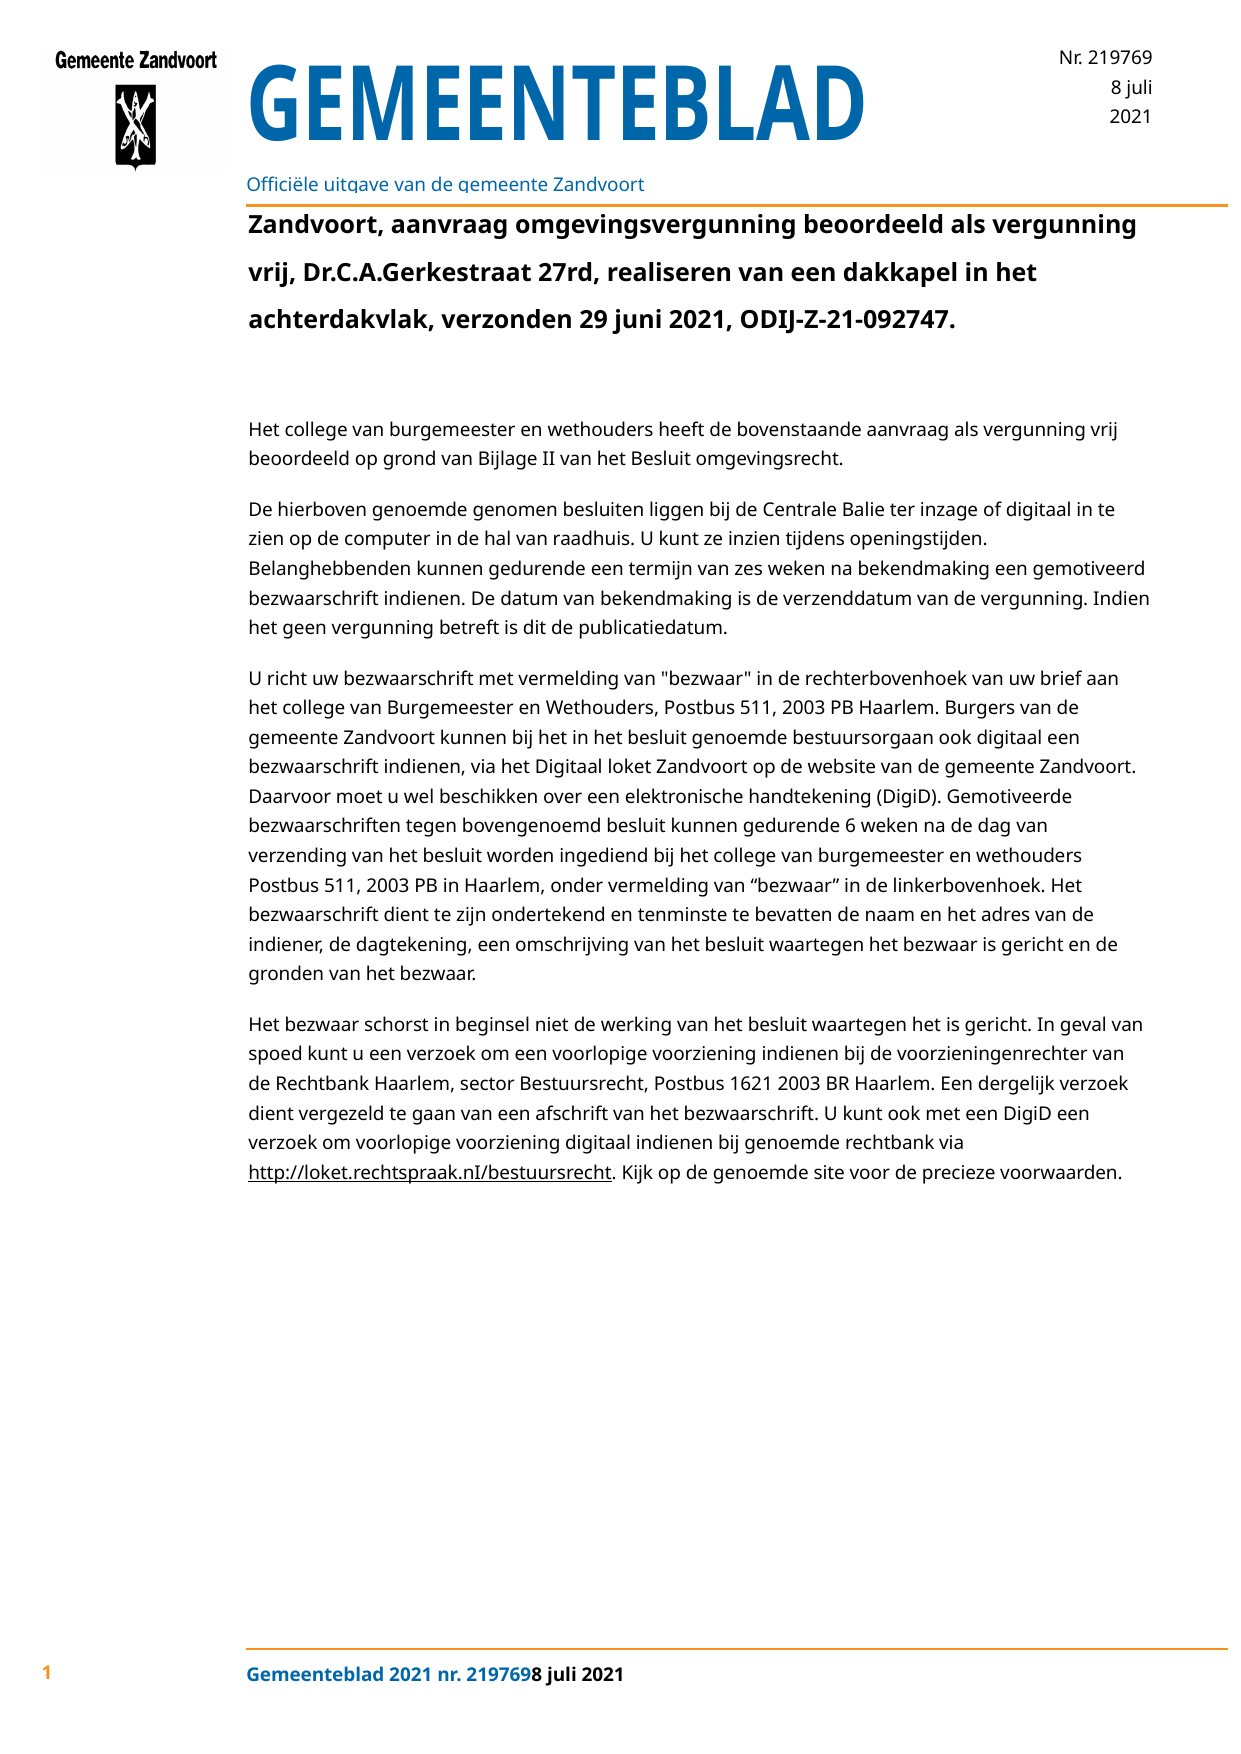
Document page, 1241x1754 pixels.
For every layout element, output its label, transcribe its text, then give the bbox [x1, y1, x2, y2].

picture [41, 47, 231, 172]
text Het bezwaar schorst in beginsel niet de werking van het besluit waartegen het is gericht. In geval van spoed kunt u een verzoek om een voorlopige voorziening indienen bij de voorzieningenrechter van de Rechtbank Haarlem, sector Bestuursrecht, Postbus 1621 2003 BR Haarlem. Een dergelijk verzoek dient vergezeld te gaan van een afschrift van het bezwaarschrift. U kunt ook met een DigiD een verzoek om voorlopige voorziening digitaal indienen bij genoemde rechtbank via http://loket.rechtspraak.nI/bestuursrecht. Kijk op de genoemde site voor de precieze voorwaarden. [248, 1011, 1152, 1184]
text Het college van burgemeester en wethouders heeft de bovenstaande aanvraag als vergunning vrij beoordeeld op grond van Bijlage II van het Besluit omgevingsrecht. [248, 416, 1152, 471]
text U richt uw bezwaarschrift met vermelding van "bezwaar" in de rechterbovenhoek van uw brief aan het college van Burgemeester en Wethouders, Postbus 511, 2003 PB Haarlem. Burgers van de gemeente Zandvoort kunnen bij het in het besluit genoemde bestuursorgaan ook digitaal een bezwaarschrift indienen, via het Digitaal loket Zandvoort op de website van de gemeente Zandvoort. Daarvoor moet u wel beschikken over een elektronische handtekening (DigiD). Gemotiveerde bezwaarschriften tegen bovengenoemd besluit kunnen gedurende 6 weken na de dag van verzending van het besluit worden ingediend bij het college van burgemeester en wethouders Postbus 511, 2003 PB in Haarlem, onder vermelding van “bezwaar” in de linkerbovenhoek. Het bezwaarschrift dient te zijn ondertekend en tenminste te bevatten de naam en het adres van de indiener, de dagtekening, een omschrijving van het besluit waartegen het bezwaar is gericht en de gronden van het bezwaar. [248, 665, 1152, 986]
text Zandvoort, aanvraag omgevingsvergunning beoordeeld als vergunning vrij, Dr.C.A.Gerkestraat 27rd, realiseren van een dakkapel in het achterdakvlak, verzonden 29 juni 2021, ODIJ-Z-21-092747. [248, 207, 1152, 336]
text De hierboven genoemde genomen besluiten liggen bij de Centrale Balie ter inzage of digitaal in te zien op de computer in de hal van raadhuis. U kunt ze inzien tijdens openingstijden. Belanghebbenden kunnen gedurende een termijn van zes weken na bekendmaking een gemotiveerd bezwaarschrift indienen. De datum van bekendmaking is de verzenddatum van de vergunning. Indien het geen vergunning betreft is dit de publicatiedatum. [248, 496, 1152, 640]
